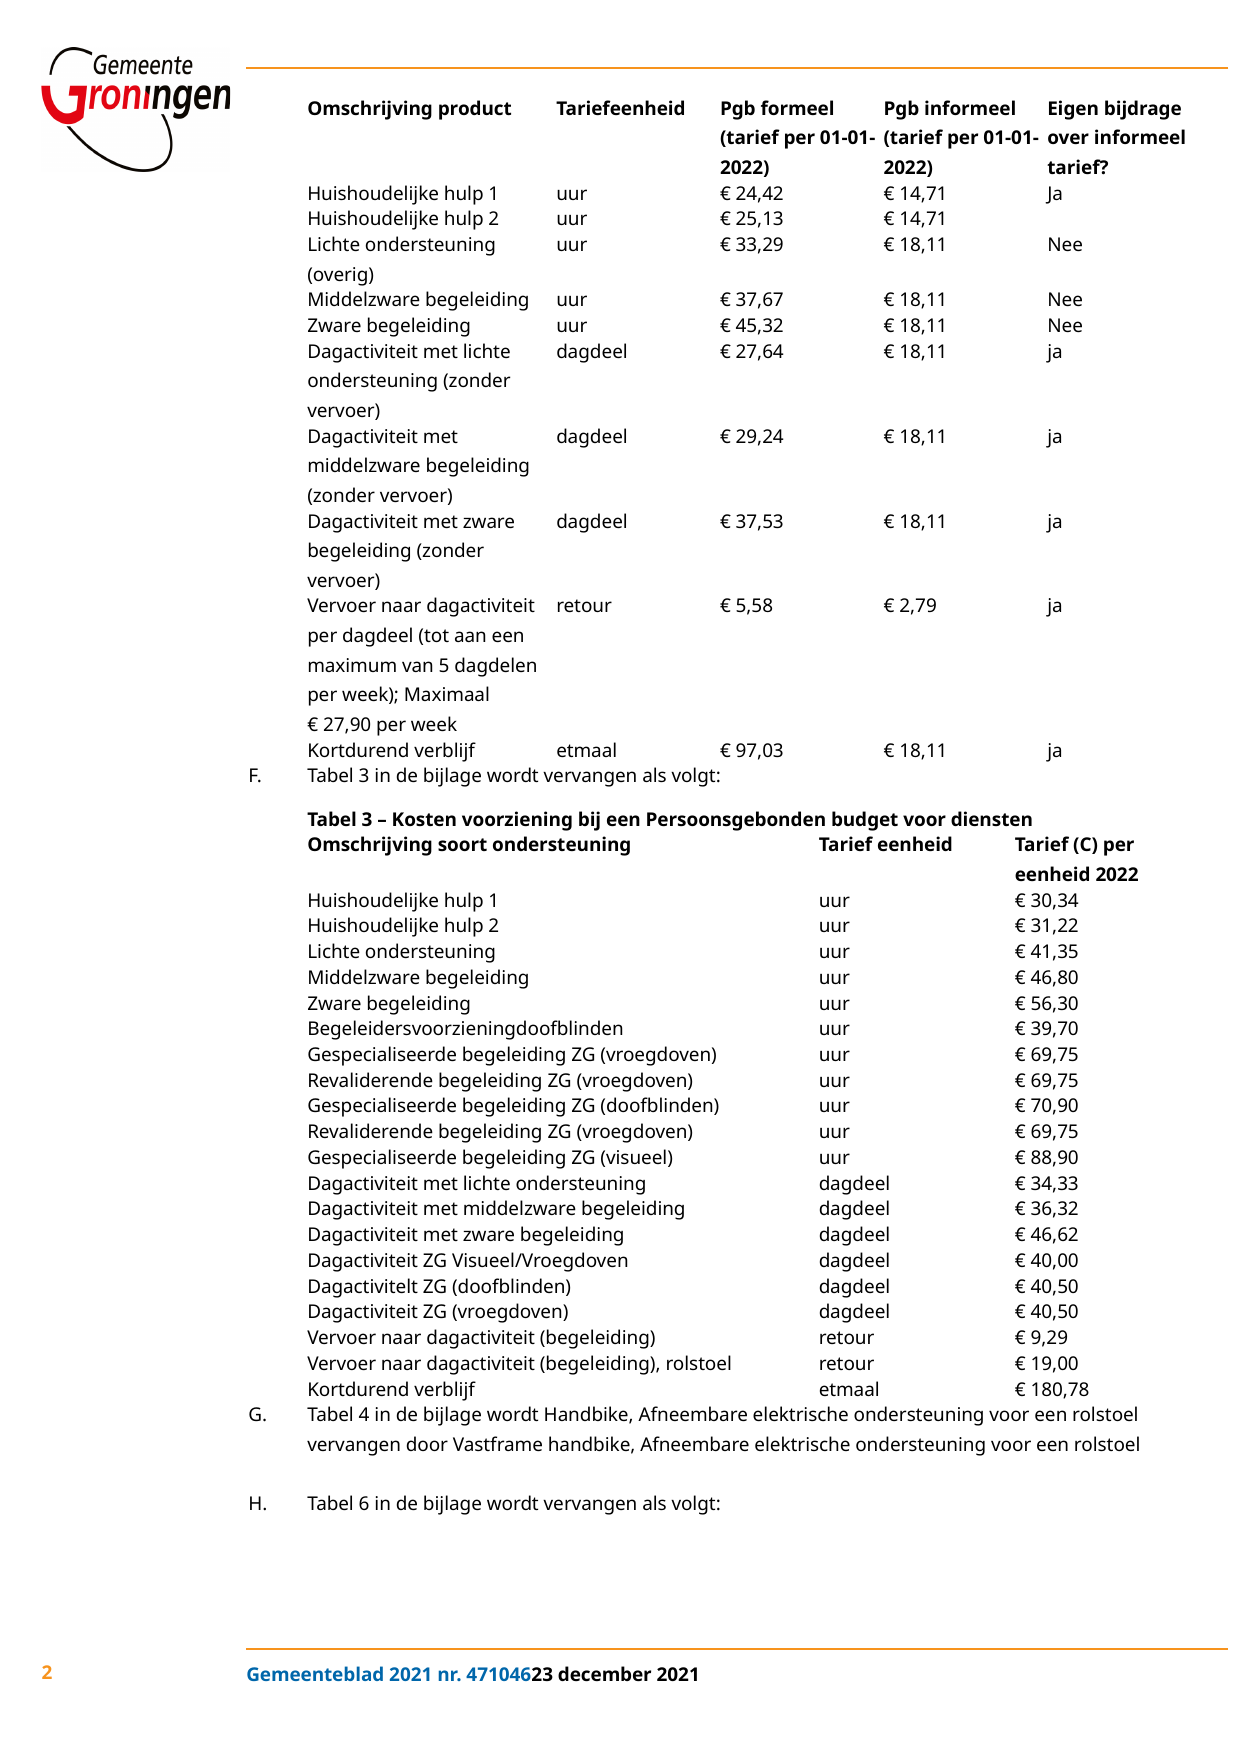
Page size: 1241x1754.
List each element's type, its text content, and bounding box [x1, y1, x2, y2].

table_cell Huishoudelijke hulp 2 [307, 206, 556, 231]
table_cell Revaliderende begeleiding ZG (vroegdoven) [307, 1119, 818, 1144]
table_header Tarief (C) per eenheid 2022 [1015, 832, 1211, 887]
table_cell Dagactiviteit ZG (vroegdoven) [307, 1299, 818, 1324]
table_cell € 2,79 [883, 593, 1047, 737]
table_cell dagdeel [556, 338, 720, 423]
picture [41, 47, 231, 172]
table_cell € 41,35 [1015, 938, 1211, 964]
table_cell uur [819, 1093, 1014, 1118]
table_cell uur [819, 913, 1014, 938]
table_cell uur [819, 1041, 1014, 1067]
table_cell € 40,00 [1015, 1247, 1211, 1273]
table_cell uur [556, 287, 720, 312]
table_cell € 37,67 [720, 287, 883, 312]
table_cell Dagactiviteit met zware begeleiding [307, 1221, 818, 1247]
table_cell Begeleidersvoorzieningdoofblinden [307, 1016, 818, 1041]
table_cell Gespecialiseerde begeleiding ZG (vroegdoven) [307, 1041, 818, 1067]
table_cell Middelzware begeleiding [307, 964, 818, 990]
table_cell € 69,75 [1015, 1067, 1211, 1093]
table_cell ja [1047, 737, 1211, 762]
table_cell Huishoudelijke hulp 1 [307, 180, 556, 206]
table_cell Dagactiviteit met middelzware begeleiding (zonder vervoer) [307, 423, 556, 508]
table_cell retour [819, 1324, 1014, 1350]
table_cell Gespecialiseerde begeleiding ZG (visueel) [307, 1144, 818, 1170]
table_cell etmaal [556, 737, 720, 762]
table_cell uur [556, 206, 720, 231]
table_cell € 24,42 [720, 180, 883, 206]
table_cell Nee [1047, 287, 1211, 312]
table_cell Kortdurend verblijf [307, 737, 556, 762]
table_cell Dagactiviteit met lichte ondersteuning (zonder vervoer) [307, 338, 556, 423]
table_cell uur [556, 180, 720, 206]
table_cell Dagactiviteit ZG Visueel/Vroegdoven [307, 1247, 818, 1273]
table_cell € 180,78 [1015, 1376, 1211, 1401]
table_cell uur [819, 964, 1014, 990]
table_cell Vervoer naar dagactiviteit (begeleiding), rolstoel [307, 1350, 818, 1376]
table_cell uur [819, 1067, 1014, 1093]
table_cell ja [1047, 338, 1211, 423]
table_cell € 31,22 [1015, 913, 1211, 938]
table_cell retour [819, 1350, 1014, 1376]
table_cell uur [556, 231, 720, 287]
table_cell € 18,11 [883, 423, 1047, 508]
table_cell € 25,13 [720, 206, 883, 231]
table_cell € 45,32 [720, 312, 883, 338]
list Tabel 6 in de bijlage wordt vervangen als volgt: [248, 1490, 1152, 1516]
table_cell dagdeel [819, 1247, 1014, 1273]
table_cell uur [819, 1016, 1014, 1041]
table_cell € 97,03 [720, 737, 883, 762]
table_cell Vervoer naar dagactiviteit per dagdeel (tot aan een maximum van 5 dagdelen per week); Maximaal € 27,90 per week [307, 593, 556, 737]
table_cell Dagactiviteit met middelzware begeleiding [307, 1196, 818, 1221]
table_cell Lichte ondersteuning [307, 938, 818, 964]
table_cell ja [1047, 593, 1211, 737]
table_cell uur [819, 887, 1014, 913]
table_cell € 70,90 [1015, 1093, 1211, 1118]
table_cell uur [556, 312, 720, 338]
table_cell € 69,75 [1015, 1041, 1211, 1067]
table_cell Lichte ondersteuning (overig) [307, 231, 556, 287]
table_header Tariefeenheid [556, 95, 720, 180]
table_header Pgb formeel (tarief per 01-01-2022) [720, 95, 883, 180]
table_cell Dagactivitelt ZG (doofblinden) [307, 1273, 818, 1298]
table_cell dagdeel [556, 508, 720, 593]
table_cell etmaal [819, 1376, 1014, 1401]
list Tabel 3 – Kosten voorziening bij een Persoonsgebonden budget voor diensten [248, 806, 1152, 831]
table_cell € 27,64 [720, 338, 883, 423]
table_cell Dagactiviteit met lichte ondersteuning [307, 1170, 818, 1196]
table_cell € 40,50 [1015, 1273, 1211, 1298]
table_cell dagdeel [819, 1221, 1014, 1247]
table_cell Ja [1047, 180, 1211, 206]
table_header Tarief eenheid [819, 832, 1014, 887]
table_cell ja [1047, 423, 1211, 508]
table_cell € 46,80 [1015, 964, 1211, 990]
table_cell € 9,29 [1015, 1324, 1211, 1350]
table_cell dagdeel [819, 1299, 1014, 1324]
table_cell Nee [1047, 312, 1211, 338]
table_cell Dagactiviteit met zware begeleiding (zonder vervoer) [307, 508, 556, 593]
table_cell € 40,50 [1015, 1299, 1211, 1324]
table_cell Gespecialiseerde begeleiding ZG (doofblinden) [307, 1093, 818, 1118]
list Tabel 4 in de bijlage wordt Handbike, Afneembare elektrische ondersteuning voor een rolstoel vervangen door Vastframe handbike, Afneembare elektrische ondersteuning voor een rolstoel [248, 1402, 1152, 1457]
table_cell Zware begeleiding [307, 312, 556, 338]
table_cell Huishoudelijke hulp 2 [307, 913, 818, 938]
table_cell € 30,34 [1015, 887, 1211, 913]
table_cell € 39,70 [1015, 1016, 1211, 1041]
table_cell uur [819, 938, 1014, 964]
table_cell € 29,24 [720, 423, 883, 508]
table_cell Nee [1047, 231, 1211, 287]
table_cell € 46,62 [1015, 1221, 1211, 1247]
table_cell dagdeel [556, 423, 720, 508]
table_cell € 37,53 [720, 508, 883, 593]
table_header Omschrijving product [307, 95, 556, 180]
table_cell € 18,11 [883, 231, 1047, 287]
table_cell € 88,90 [1015, 1144, 1211, 1170]
table_cell Revaliderende begeleiding ZG (vroegdoven) [307, 1067, 818, 1093]
table_cell € 33,29 [720, 231, 883, 287]
table_cell dagdeel [819, 1273, 1014, 1298]
table_cell Huishoudelijke hulp 1 [307, 887, 818, 913]
table_cell dagdeel [819, 1170, 1014, 1196]
table_cell € 5,58 [720, 593, 883, 737]
table_cell € 18,11 [883, 312, 1047, 338]
table_cell € 56,30 [1015, 990, 1211, 1016]
table_cell € 69,75 [1015, 1119, 1211, 1144]
table_cell retour [556, 593, 720, 737]
list Tabel 3 in de bijlage wordt vervangen als volgt: [248, 763, 1152, 788]
table_cell [1047, 206, 1211, 231]
table_cell € 18,11 [883, 508, 1047, 593]
table_cell Middelzware begeleiding [307, 287, 556, 312]
table_header Pgb informeel (tarief per 01-01-2022) [883, 95, 1047, 180]
table_cell € 14,71 [883, 206, 1047, 231]
table_cell Kortdurend verblijf [307, 1376, 818, 1401]
table_cell € 18,11 [883, 287, 1047, 312]
table_cell € 19,00 [1015, 1350, 1211, 1376]
table_cell € 14,71 [883, 180, 1047, 206]
table_cell € 34,33 [1015, 1170, 1211, 1196]
table_cell € 36,32 [1015, 1196, 1211, 1221]
table_cell ja [1047, 508, 1211, 593]
table_cell uur [819, 1119, 1014, 1144]
table_cell uur [819, 1144, 1014, 1170]
table_header Omschrijving soort ondersteuning [307, 832, 818, 887]
table_cell dagdeel [819, 1196, 1014, 1221]
table_header Eigen bijdrage over informeel tarief? [1047, 95, 1211, 180]
table_cell Vervoer naar dagactiviteit (begeleiding) [307, 1324, 818, 1350]
table_cell € 18,11 [883, 737, 1047, 762]
table_cell Zware begeleiding [307, 990, 818, 1016]
table_cell uur [819, 990, 1014, 1016]
table_cell € 18,11 [883, 338, 1047, 423]
